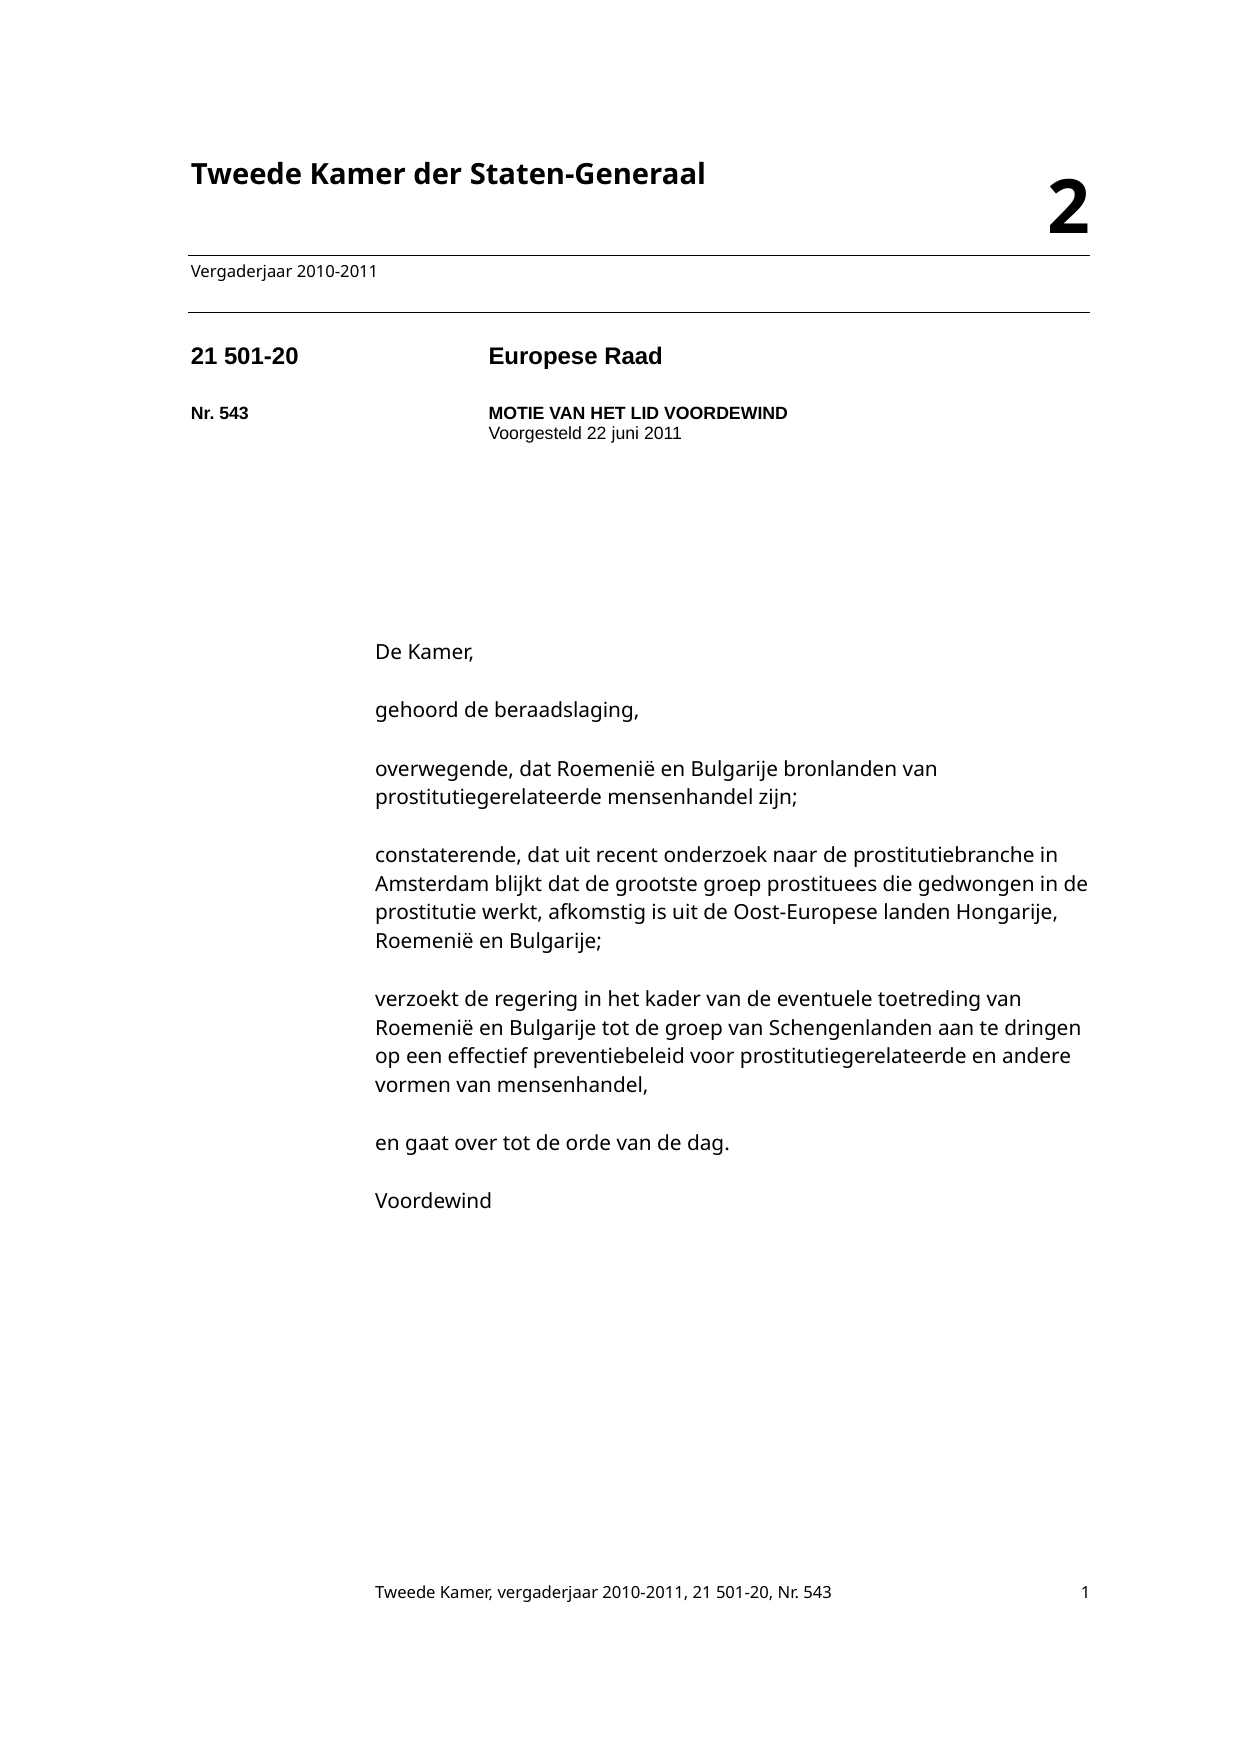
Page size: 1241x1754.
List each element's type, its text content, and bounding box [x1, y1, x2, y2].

text en gaat over tot de orde van de dag. [375, 1128, 1090, 1157]
table_header Tweede Kamer der Staten-Generaal [188, 150, 909, 255]
table_cell 21 501-20 [188, 339, 485, 399]
table_cell [485, 256, 1090, 312]
table_cell Europese Raad [485, 339, 1090, 399]
table_cell Vergaderjaar 2010-2011 [188, 256, 485, 312]
text verzoekt de regering in het kader van de eventuele toetreding van Roemenië en Bulgarije tot de groep van Schengenlanden aan te dringen op een effectief preventiebeleid voor prostitutiegerelateerde en andere vormen van mensenhandel, [375, 984, 1090, 1098]
table_cell [485, 313, 1090, 339]
text constaterende, dat uit recent onderzoek naar de prostitutiebranche in Amsterdam blijkt dat de grootste groep prostituees die gedwongen in de prostitutie werkt, afkomstig is uit de Oost-Europese landen Hongarije, Roemenië en Bulgarije; [375, 841, 1090, 954]
text gehoord de beraadslaging, [375, 695, 1090, 724]
text De Kamer, [375, 637, 1090, 665]
table_cell Nr. 543 [188, 399, 485, 518]
table_header 2 [910, 150, 1090, 255]
table_cell MOTIE VAN HET LID VOORDEWIND Voorgesteld 22 juni 2011 [485, 399, 1090, 518]
text overwegende, dat Roemenië en Bulgarije bronlanden van prostitutiegerelateerde mensenhandel zijn; [375, 754, 1090, 811]
table_cell [188, 313, 485, 339]
text Voordewind [375, 1187, 1090, 1215]
